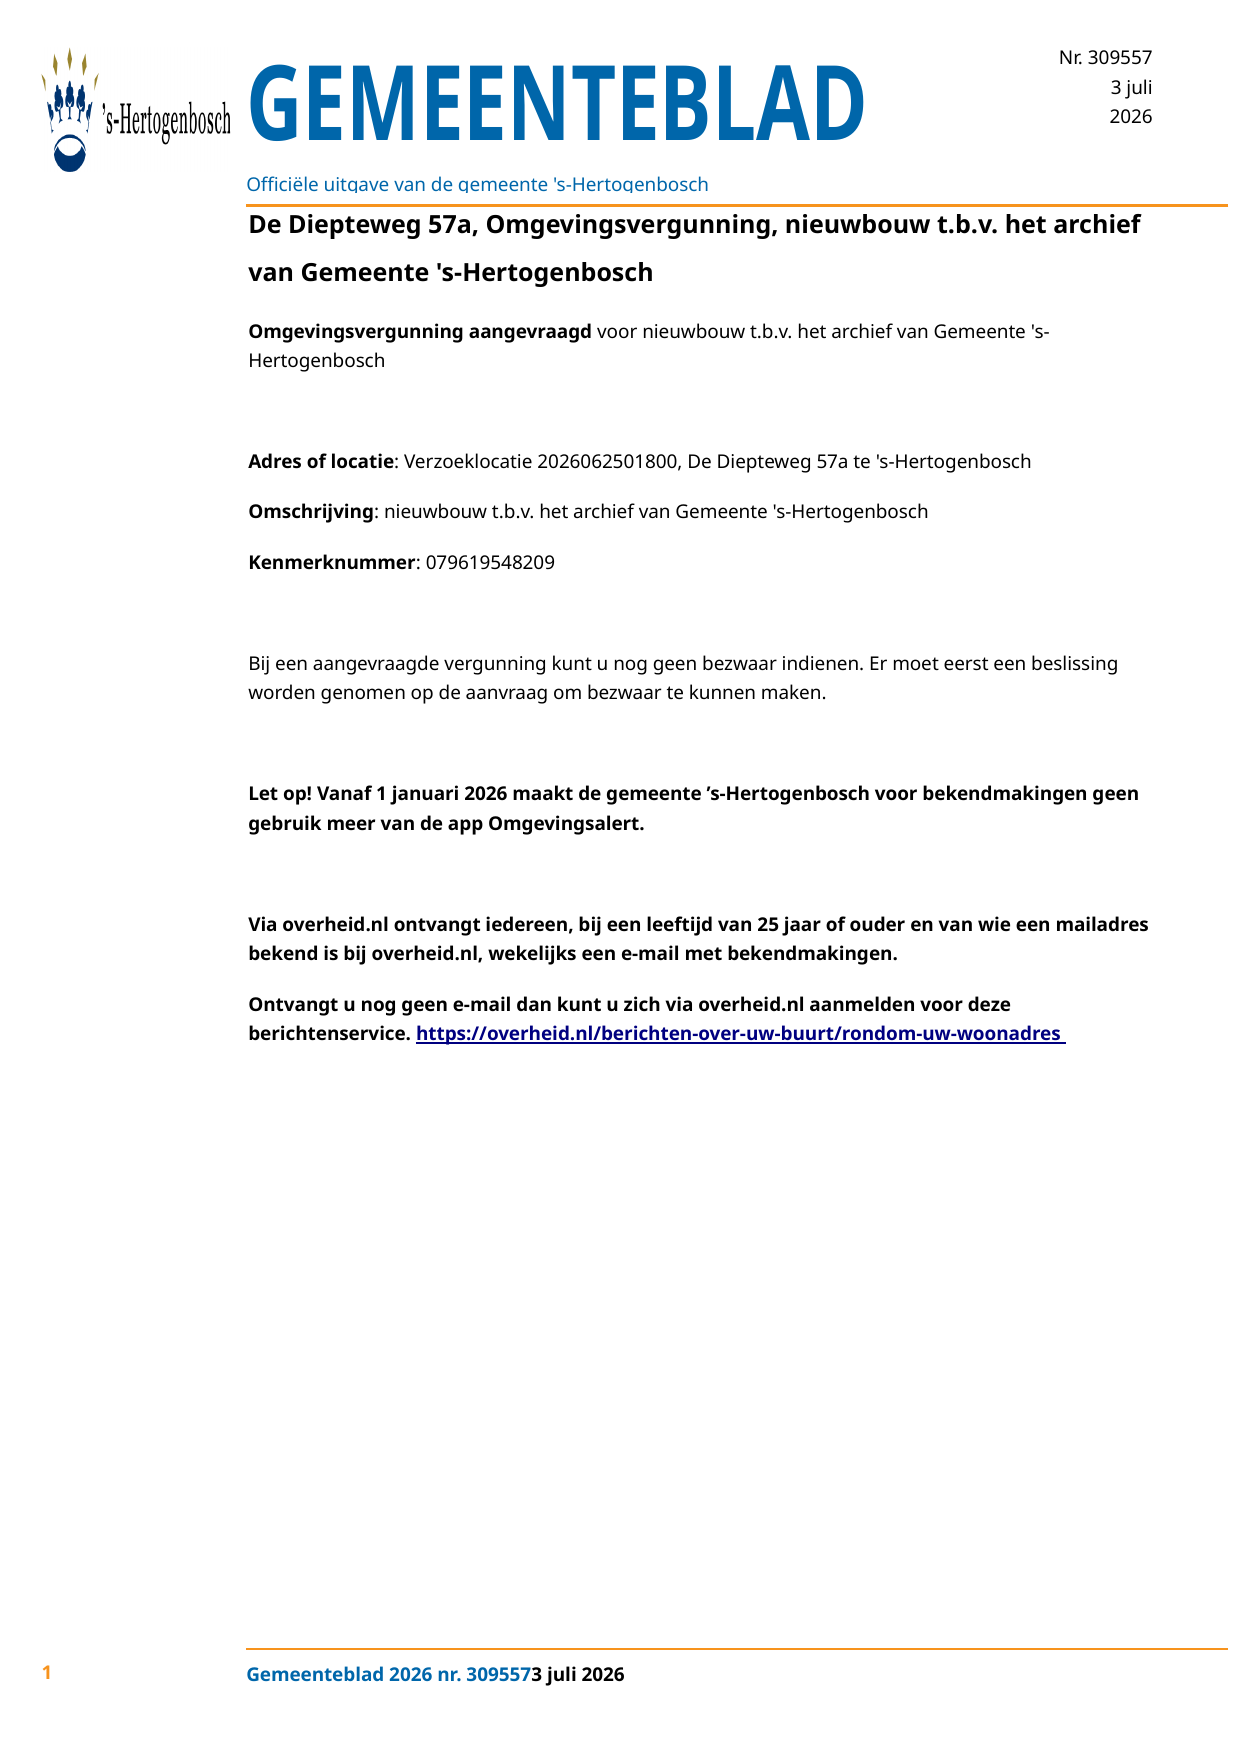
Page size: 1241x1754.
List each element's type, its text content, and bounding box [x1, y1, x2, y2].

text Kenmerknummer: 079619548209 [248, 549, 1152, 575]
text De Diepteweg 57a, Omgevingsvergunning, nieuwbouw t.b.v. het archief van Gemeente 's-Hertogenbosch [248, 207, 1152, 288]
text Omschrijving: nieuwbouw t.b.v. het archief van Gemeente 's-Hertogenbosch [248, 499, 1152, 524]
text Omgevingsvergunning aangevraagd voor nieuwbouw t.b.v. het archief van Gemeente 's-Hertogenbosch [248, 318, 1152, 373]
text Let op! Vanaf 1 januari 2026 maakt de gemeente ’s-Hertogenbosch voor bekendmakingen geen gebruik meer van de app Omgevingsalert. [248, 780, 1152, 836]
picture [41, 47, 231, 172]
text Bij een aangevraagde vergunning kunt u nog geen bezwaar indienen. Er moet eerst een beslissing worden genomen op de aanvraag om bezwaar te kunnen maken. [248, 650, 1152, 705]
text Via overheid.nl ontvangt iedereen, bij een leeftijd van 25 jaar of ouder en van wie een mailadres bekend is bij overheid.nl, wekelijks een e-mail met bekendmakingen. [248, 911, 1152, 966]
text Adres of locatie: Verzoeklocatie 2026062501800, De Diepteweg 57a te 's-Hertogenbosch [248, 448, 1152, 474]
text Ontvangt u nog geen e-mail dan kunt u zich via overheid.nl aanmelden voor deze berichtenservice. https://overheid.nl/berichten-over-uw-buurt/rondom-uw-woonadres [248, 991, 1152, 1046]
